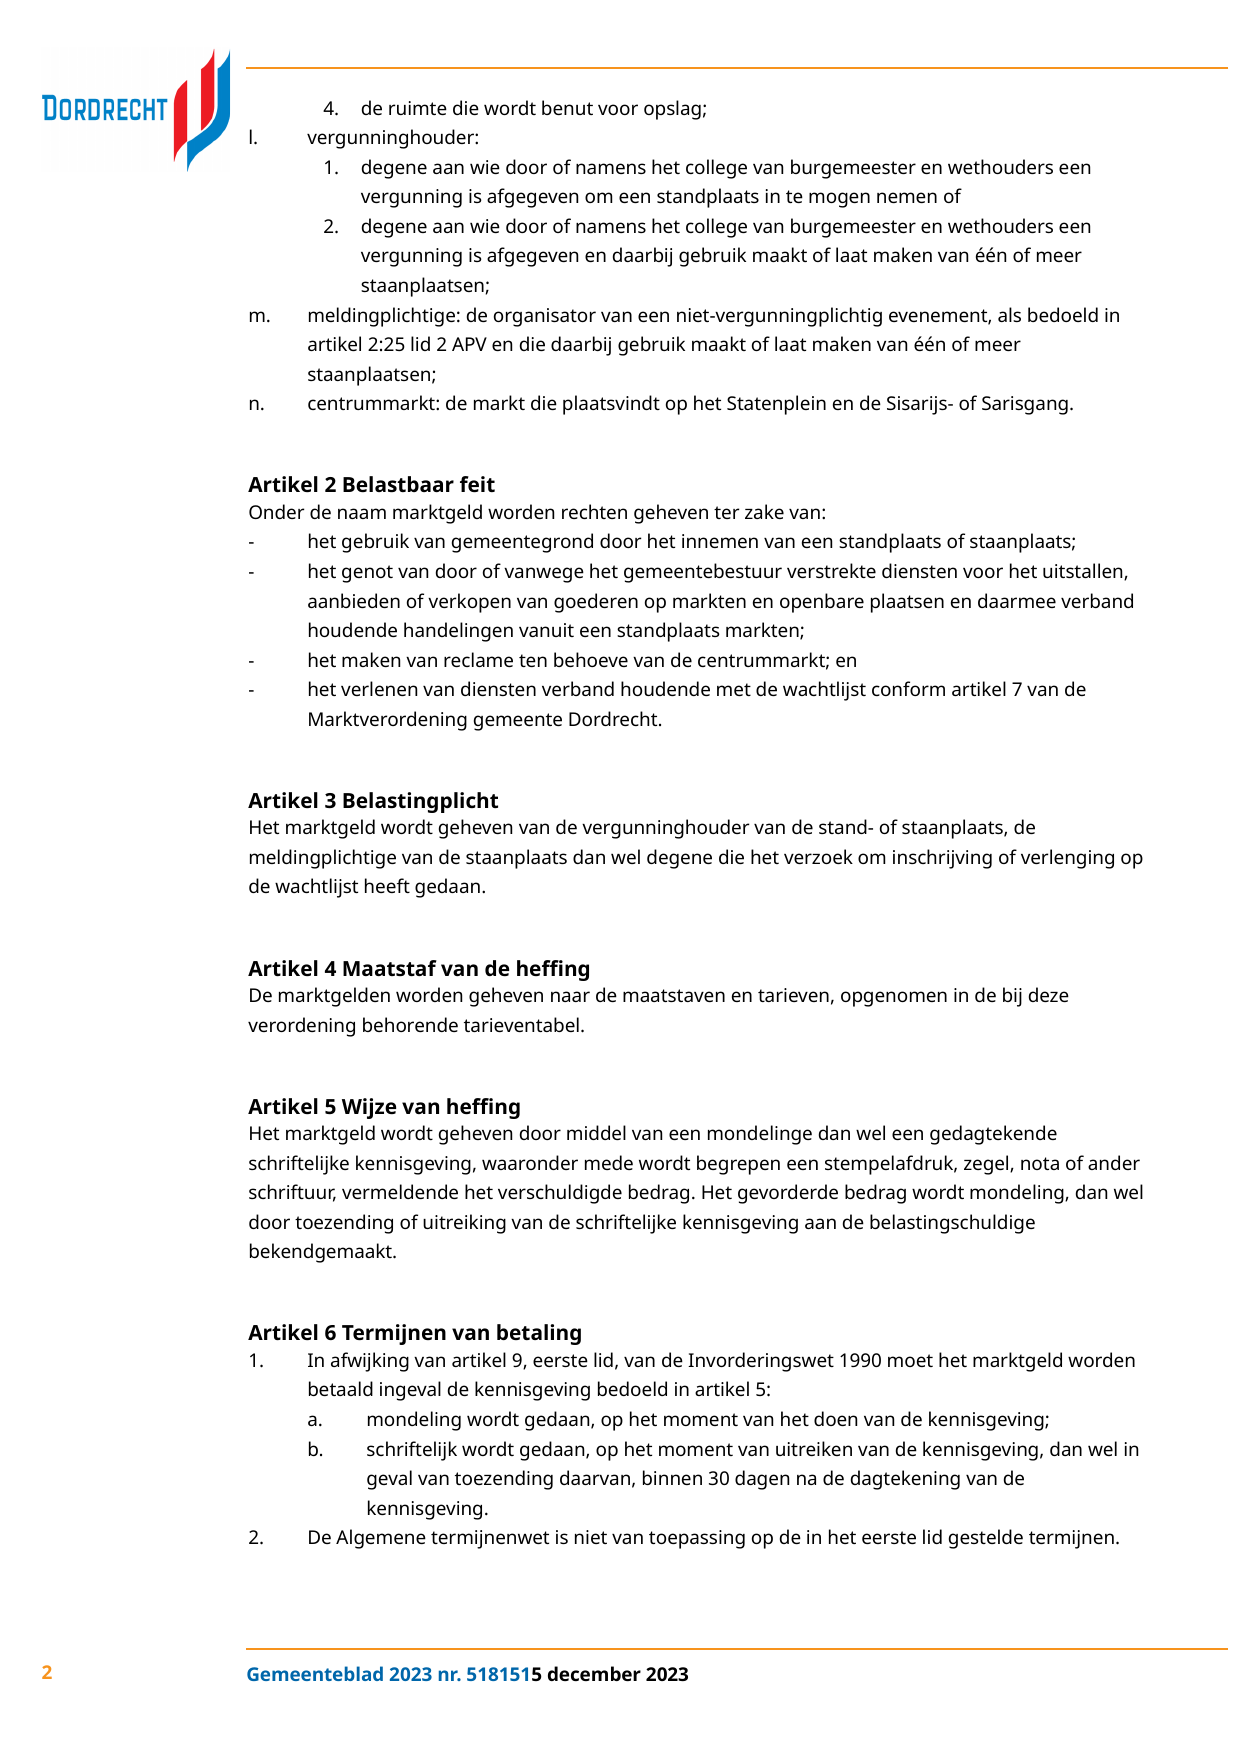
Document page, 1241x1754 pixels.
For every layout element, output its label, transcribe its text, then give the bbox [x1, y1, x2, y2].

text Het marktgeld wordt geheven door middel van een mondelinge dan wel een gedagtekende schriftelijke kennisgeving, waaronder mede wordt begrepen een stempelafdruk, zegel, nota of ander schriftuur, vermeldende het verschuldigde bedrag. Het gevorderde bedrag wordt mondeling, dan wel door toezending of uitreiking van de schriftelijke kennisgeving aan de belastingschuldige bekendgemaakt. [248, 1120, 1152, 1264]
list degene aan wie door of namens het college van burgemeester en wethouders een vergunning is afgegeven om een standplaats in te mogen nemen of [323, 154, 1152, 209]
text Artikel 6 Termijnen van betaling [248, 1318, 1152, 1347]
list het verlenen van diensten verband houdende met de wachtlijst conform artikel 7 van de Marktverordening gemeente Dordrecht. [248, 677, 1152, 732]
text Artikel 4 Maatstaf van de heffing [248, 954, 1152, 982]
text Artikel 5 Wijze van heffing [248, 1092, 1152, 1120]
list meldingplichtige: de organisator van een niet-vergunningplichtig evenement, als bedoeld in artikel 2:25 lid 2 APV en die daarbij gebruik maakt of laat maken van één of meer staanplaatsen; [248, 302, 1152, 387]
list In afwijking van artikel 9, eerste lid, van de Invorderingswet 1990 moet het marktgeld worden betaald ingeval de kennisgeving bedoeld in artikel 5: [248, 1347, 1152, 1402]
list de ruimte die wordt benut voor opslag; [323, 95, 1152, 121]
list het genot van door of vanwege het gemeentebestuur verstrekte diensten voor het uitstallen, aanbieden of verkopen van goederen op markten en openbare plaatsen en daarmee verband houdende handelingen vanuit een standplaats markten; [248, 558, 1152, 643]
list degene aan wie door of namens het college van burgemeester en wethouders een vergunning is afgegeven en daarbij gebruik maakt of laat maken van één of meer staanplaatsen; [323, 213, 1152, 298]
text Onder de naam marktgeld worden rechten geheven ter zake van: [248, 499, 1152, 525]
text De marktgelden worden geheven naar de maatstaven en tarieven, opgenomen in de bij deze verordening behorende tarieventabel. [248, 982, 1152, 1037]
list het gebruik van gemeentegrond door het innemen van een standplaats of staanplaats; [248, 529, 1152, 554]
list schriftelijk wordt gedaan, op het moment van uitreiken van de kennisgeving, dan wel in geval van toezending daarvan, binnen 30 dagen na de dagtekening van de kennisgeving. [307, 1436, 1152, 1521]
text Artikel 3 Belastingplicht [248, 786, 1152, 814]
list vergunninghouder: [248, 124, 1152, 150]
text Het marktgeld wordt geheven van de vergunninghouder van de stand- of staanplaats, de meldingplichtige van de staanplaats dan wel degene die het verzoek om inschrijving of verlenging op de wachtlijst heeft gedaan. [248, 814, 1152, 899]
list mondeling wordt gedaan, op het moment van het doen van de kennisgeving; [307, 1406, 1152, 1432]
list centrummarkt: de markt die plaatsvindt op het Statenplein en de Sisarijs- of Sarisgang. [248, 391, 1152, 416]
picture [41, 47, 231, 172]
list het maken van reclame ten behoeve van de centrummarkt; en [248, 647, 1152, 673]
list De Algemene termijnenwet is niet van toepassing op de in het eerste lid gestelde termijnen. [248, 1524, 1152, 1550]
text Artikel 2 Belastbaar feit [248, 471, 1152, 499]
